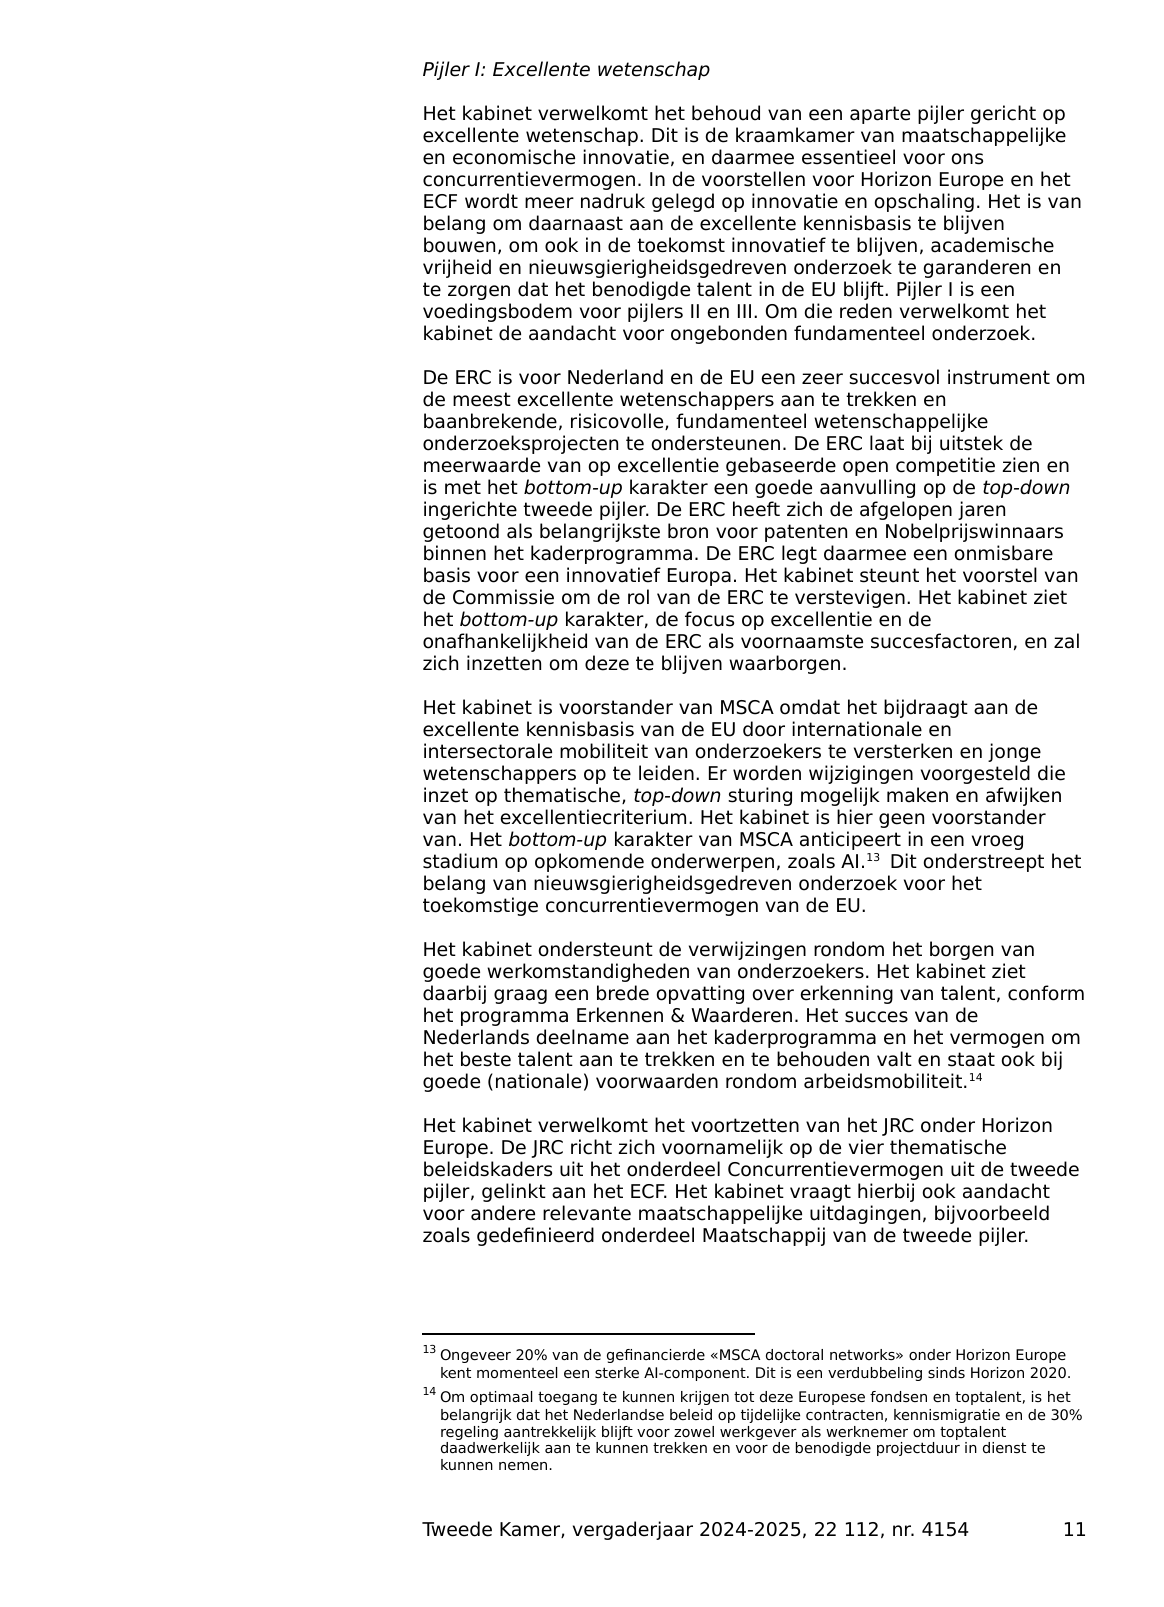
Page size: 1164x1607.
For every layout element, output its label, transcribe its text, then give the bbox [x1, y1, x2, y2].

text Het kabinet verwelkomt het behoud van een aparte pijler gericht op excellente wetenschap. Dit is de kraamkamer van maatschappelijke en economische innovatie, en daarmee essentieel voor ons concurrentievermogen. In de voorstellen voor Horizon Europe en het ECF wordt meer nadruk gelegd op innovatie en opschaling. Het is van belang om daarnaast aan de excellente kennisbasis te blijven bouwen, om ook in de toekomst innovatief te blijven, academische vrijheid en nieuwsgierigheidsgedreven onderzoek te garanderen en te zorgen dat het benodigde talent in de EU blijft. Pijler I is een voedingsbodem voor pijlers II en III. Om die reden verwelkomt het kabinet de aandacht voor ongebonden fundamenteel onderzoek. [422, 103, 1087, 345]
text Het kabinet verwelkomt het voortzetten van het JRC onder Horizon Europe. De JRC richt zich voornamelijk op de vier thematische beleidskaders uit het onderdeel Concurrentievermogen uit de tweede pijler, gelinkt aan het ECF. Het kabinet vraagt hierbij ook aandacht voor andere relevante maatschappelijke uitdagingen, bijvoorbeeld zoals gedefinieerd onderdeel Maatschappij van de tweede pijler. [422, 1115, 1087, 1247]
subtitle Pijler I: Excellente wetenschap [422, 59, 1087, 81]
text Ongeveer 20% van de gefinancierde «MSCA doctoral networks» onder Horizon Europe kent momenteel een sterke AI-component. Dit is een verdubbeling sinds Horizon 2020. [422, 1343, 1087, 1382]
text Het kabinet is voorstander van MSCA omdat het bijdraagt aan de excellente kennisbasis van de EU door internationale en intersectorale mobiliteit van onderzoekers te versterken en jonge wetenschappers op te leiden. Er worden wijzigingen voorgesteld die inzet op thematische, top-down sturing mogelijk maken en afwijken van het excellentiecriterium. Het kabinet is hier geen voorstander van. Het bottom-up karakter van MSCA anticipeert in een vroeg stadium op opkomende onderwerpen, zoals AI. Dit onderstreept het belang van nieuwsgierigheidsgedreven onderzoek voor het toekomstige concurrentievermogen van de EU. [422, 697, 1087, 917]
text Het kabinet ondersteunt de verwijzingen rondom het borgen van goede werkomstandigheden van onderzoekers. Het kabinet ziet daarbij graag een brede opvatting over erkenning van talent, conform het programma Erkennen & Waarderen. Het succes van de Nederlands deelname aan het kaderprogramma en het vermogen om het beste talent aan te trekken en te behouden valt en staat ook bij goede (nationale) voorwaarden rondom arbeidsmobiliteit. [422, 939, 1087, 1093]
text Om optimaal toegang te kunnen krijgen tot deze Europese fondsen en toptalent, is het belangrijk dat het Nederlandse beleid op tijdelijke contracten, kennismigratie en de 30% regeling aantrekkelijk blijft voor zowel werkgever als werknemer om toptalent daadwerkelijk aan te kunnen trekken en voor de benodigde projectduur in dienst te kunnen nemen. [422, 1385, 1087, 1474]
text De ERC is voor Nederland en de EU een zeer succesvol instrument om de meest excellente wetenschappers aan te trekken en baanbrekende, risicovolle, fundamenteel wetenschappelijke onderzoeksprojecten te ondersteunen. De ERC laat bij uitstek de meerwaarde van op excellentie gebaseerde open competitie zien en is met het bottom-up karakter een goede aanvulling op de top-down ingerichte tweede pijler. De ERC heeft zich de afgelopen jaren getoond als belangrijkste bron voor patenten en Nobelprijswinnaars binnen het kaderprogramma. De ERC legt daarmee een onmisbare basis voor een innovatief Europa. Het kabinet steunt het voorstel van de Commissie om de rol van de ERC te verstevigen. Het kabinet ziet het bottom-up karakter, de focus op excellentie en de onafhankelijkheid van de ERC als voornaamste succesfactoren, en zal zich inzetten om deze te blijven waarborgen. [422, 367, 1087, 675]
